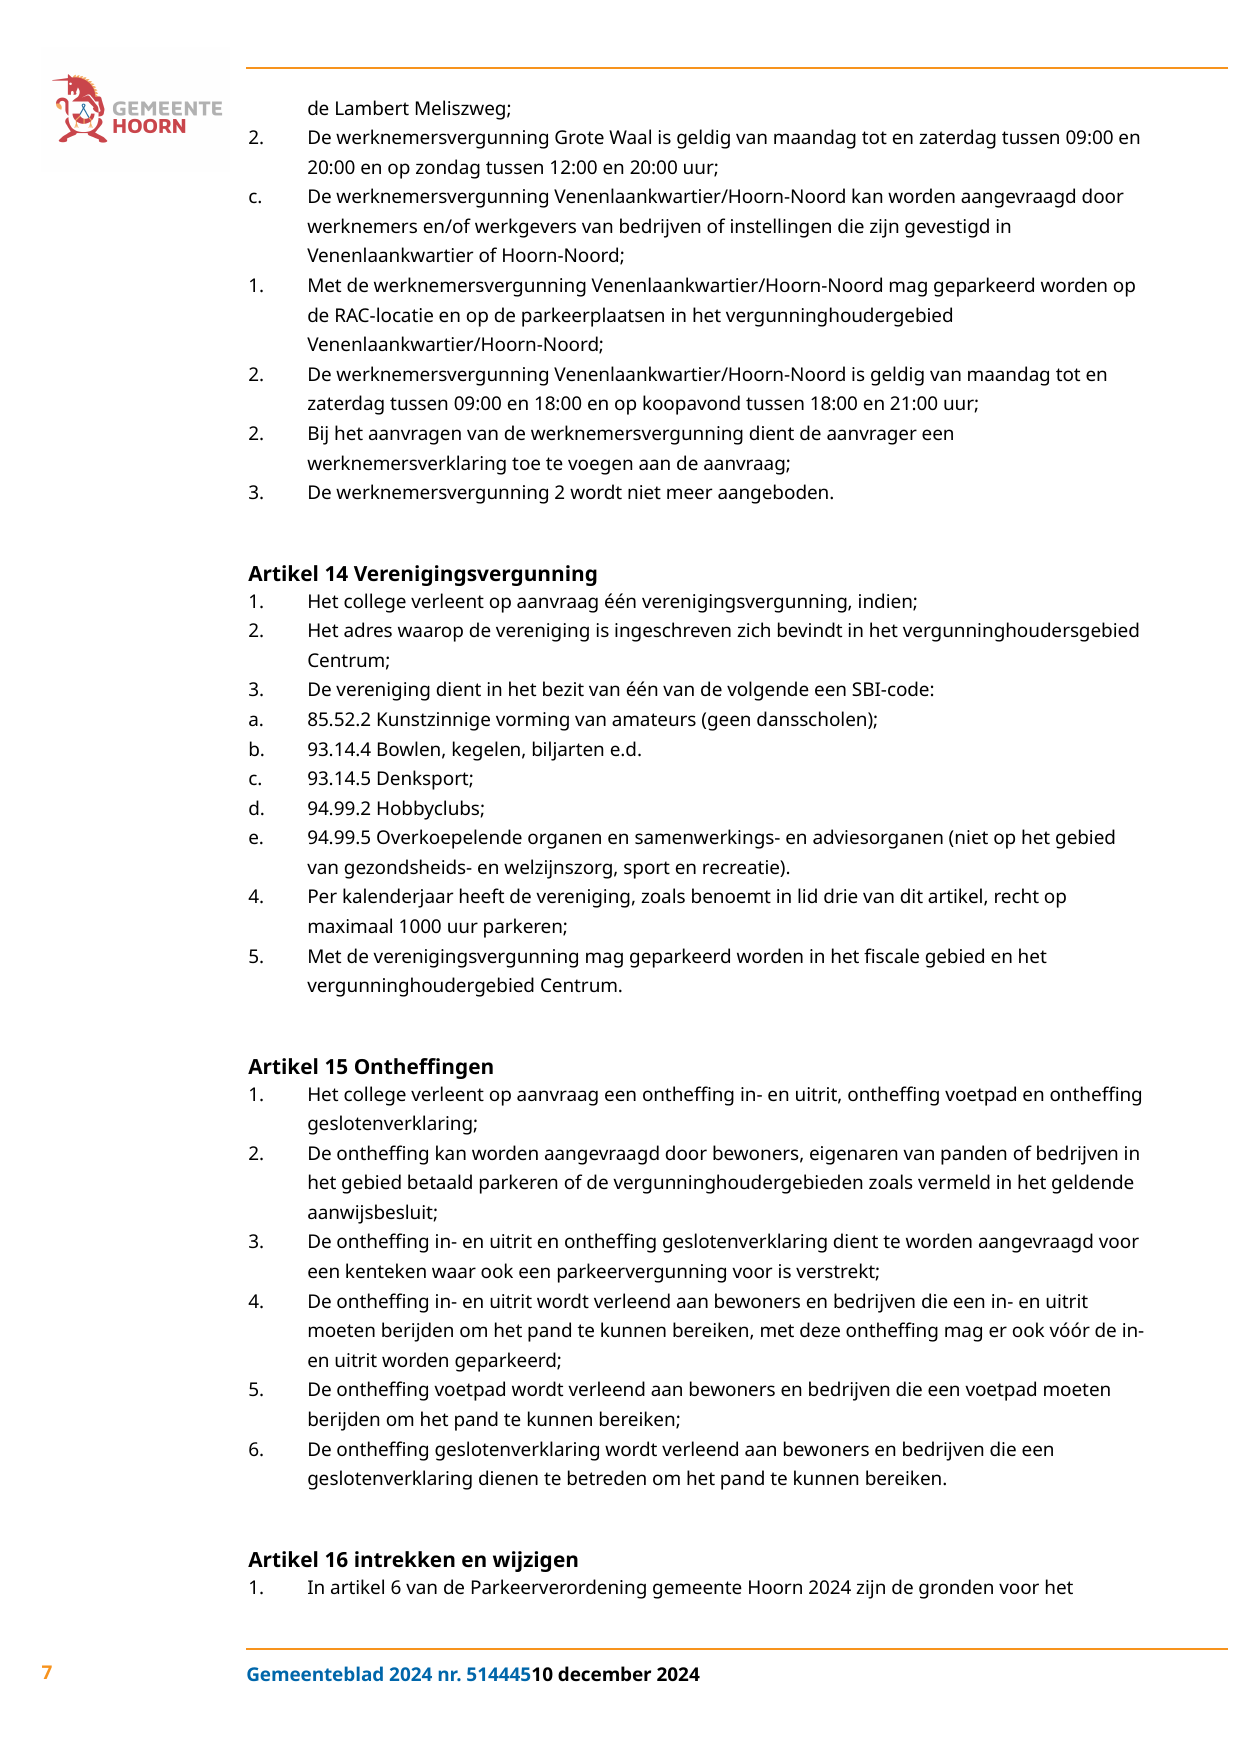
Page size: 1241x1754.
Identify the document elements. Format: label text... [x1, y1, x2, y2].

list De ontheffing in- en uitrit wordt verleend aan bewoners en bedrijven die een in- en uitrit moeten berijden om het pand te kunnen bereiken, met deze ontheffing mag er ook vóór de in- en uitrit worden geparkeerd; [248, 1288, 1152, 1373]
list De ontheffing kan worden aangevraagd door bewoners, eigenaren van panden of bedrijven in het gebied betaald parkeren of de vergunninghoudergebieden zoals vermeld in het geldende aanwijsbesluit; [248, 1140, 1152, 1225]
list De vereniging dient in het bezit van één van de volgende een SBI-code: [248, 677, 1152, 702]
list Met de werknemersvergunning Venenlaankwartier/Hoorn-Noord mag geparkeerd worden op de RAC-locatie en op de parkeerplaatsen in het vergunninghoudergebied Venenlaankwartier/Hoorn-Noord; [248, 272, 1152, 357]
list 94.99.5 Overkoepelende organen en samenwerkings- en adviesorganen (niet op het gebied van gezondsheids- en welzijnszorg, sport en recreatie). [248, 824, 1152, 880]
list De werknemersvergunning Venenlaankwartier/Hoorn-Noord kan worden aangevraagd door werknemers en/of werkgevers van bedrijven of instellingen die zijn gevestigd in Venenlaankwartier of Hoorn-Noord; [248, 183, 1152, 268]
text Artikel 15 Ontheffingen [248, 1052, 1152, 1081]
list Met de verenigingsvergunning mag geparkeerd worden in het fiscale gebied en het vergunninghoudergebied Centrum. [248, 943, 1152, 998]
list De werknemersvergunning Grote Waal is geldig van maandag tot en zaterdag tussen 09:00 en 20:00 en op zondag tussen 12:00 en 20:00 uur; [248, 124, 1152, 180]
list Bij het aanvragen van de werknemersvergunning dient de aanvrager een werknemersverklaring toe te voegen aan de aanvraag; [248, 420, 1152, 476]
list De werknemersvergunning 2 wordt niet meer aangeboden. [248, 479, 1152, 505]
list Per kalenderjaar heeft de vereniging, zoals benoemt in lid drie van dit artikel, recht op maximaal 1000 uur parkeren; [248, 884, 1152, 939]
list de Lambert Meliszweg; [248, 95, 1152, 121]
list In artikel 6 van de Parkeerverordening gemeente Hoorn 2024 zijn de gronden voor het [248, 1574, 1152, 1599]
text Artikel 16 intrekken en wijzigen [248, 1545, 1152, 1574]
list Het adres waarop de vereniging is ingeschreven zich bevindt in het vergunninghoudersgebied Centrum; [248, 617, 1152, 673]
list De ontheffing geslotenverklaring wordt verleend aan bewoners en bedrijven die een geslotenverklaring dienen te betreden om het pand te kunnen bereiken. [248, 1436, 1152, 1491]
picture [41, 47, 231, 172]
list De werknemersvergunning Venenlaankwartier/Hoorn-Noord is geldig van maandag tot en zaterdag tussen 09:00 en 18:00 en op koopavond tussen 18:00 en 21:00 uur; [248, 361, 1152, 416]
list 93.14.5 Denksport; [248, 765, 1152, 791]
list De ontheffing in- en uitrit en ontheffing geslotenverklaring dient te worden aangevraagd voor een kenteken waar ook een parkeervergunning voor is verstrekt; [248, 1229, 1152, 1284]
list De ontheffing voetpad wordt verleend aan bewoners en bedrijven die een voetpad moeten berijden om het pand te kunnen bereiken; [248, 1377, 1152, 1432]
list 93.14.4 Bowlen, kegelen, biljarten e.d. [248, 736, 1152, 761]
list 85.52.2 Kunstzinnige vorming van amateurs (geen dansscholen); [248, 706, 1152, 732]
list Het college verleent op aanvraag een ontheffing in- en uitrit, ontheffing voetpad en ontheffing geslotenverklaring; [248, 1081, 1152, 1136]
list Het college verleent op aanvraag één verenigingsvergunning, indien; [248, 588, 1152, 613]
text Artikel 14 Verenigingsvergunning [248, 559, 1152, 588]
list 94.99.2 Hobbyclubs; [248, 795, 1152, 821]
